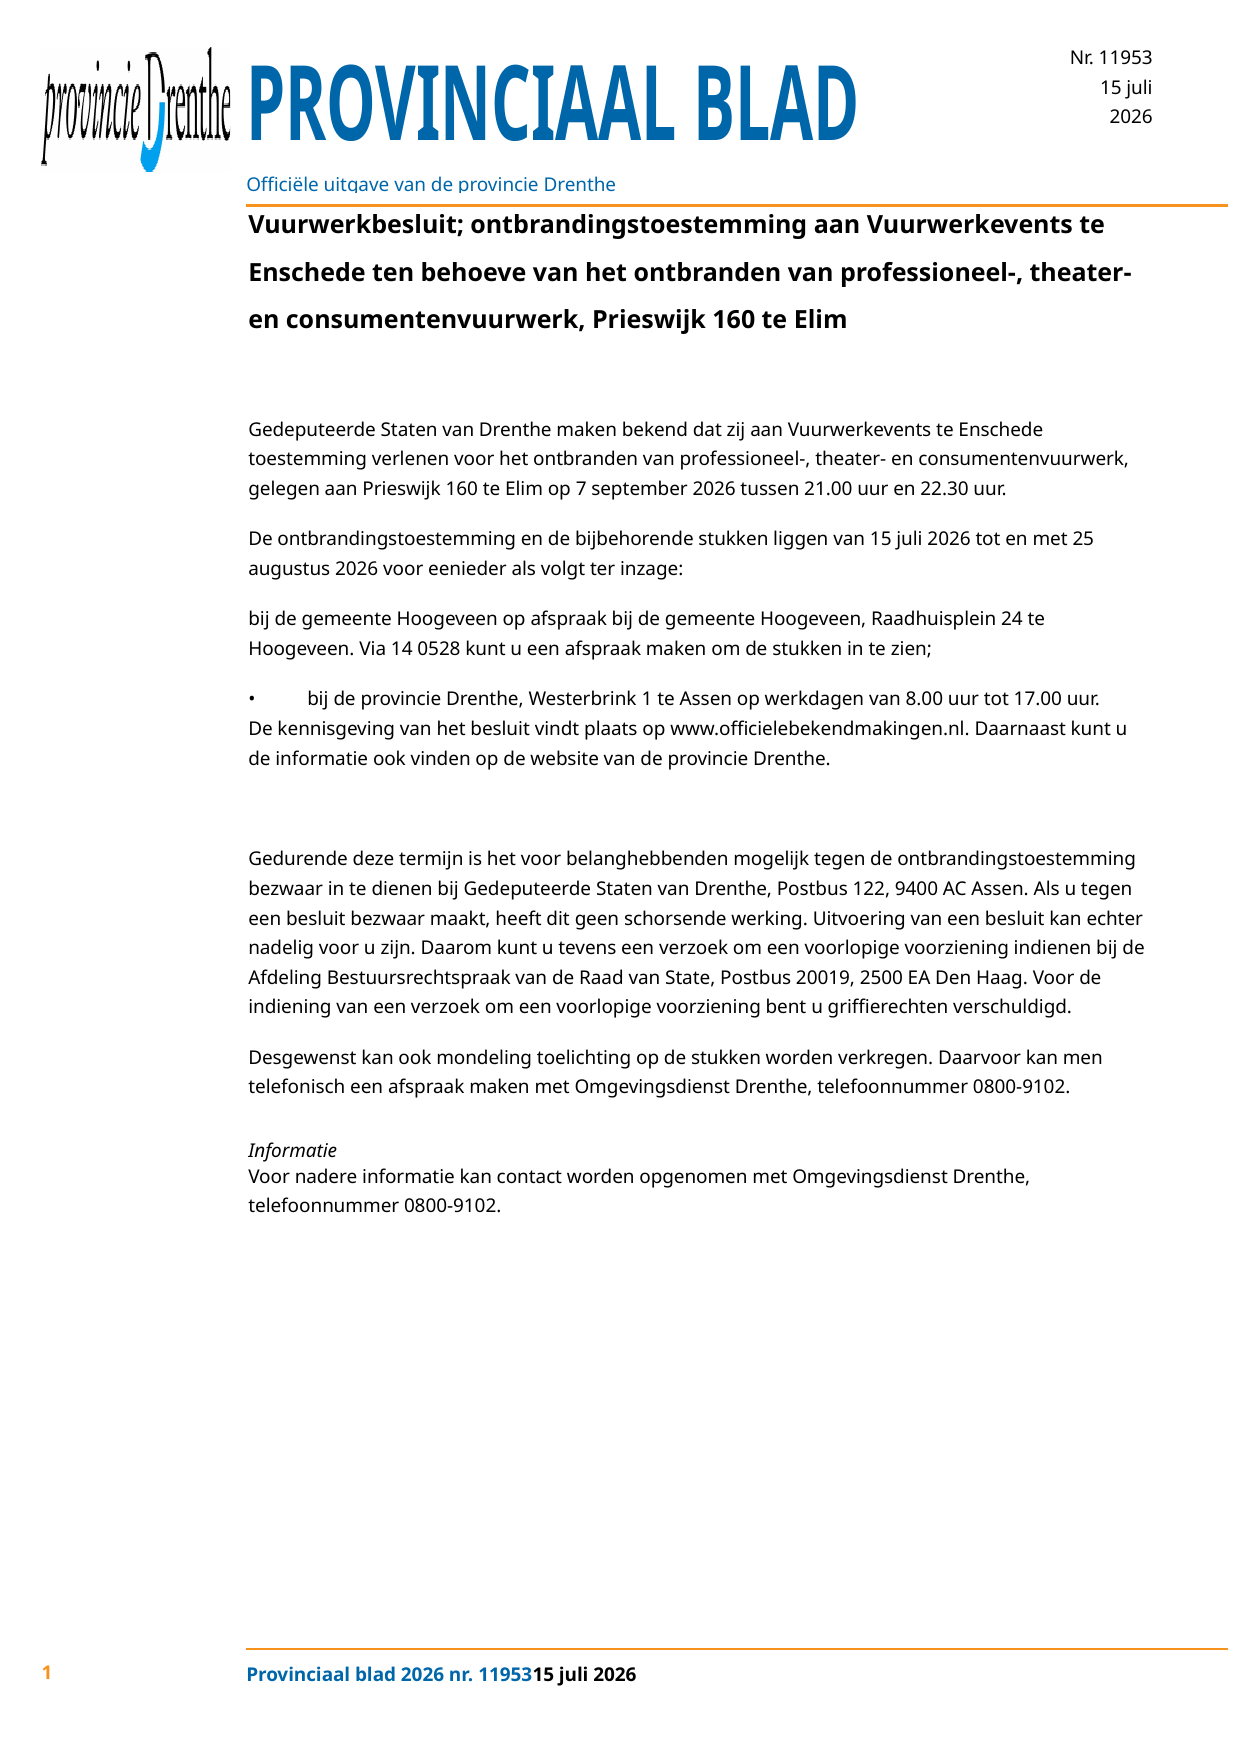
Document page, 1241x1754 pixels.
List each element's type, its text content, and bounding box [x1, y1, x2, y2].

text Gedeputeerde Staten van Drenthe maken bekend dat zij aan Vuurwerkevents te Enschede toestemming verlenen voor het ontbranden van professioneel-, theater- en consumentenvuurwerk, gelegen aan Prieswijk 160 te Elim op 7 september 2026 tussen 21.00 uur en 22.30 uur. [248, 416, 1152, 501]
text Vuurwerkbesluit; ontbrandingstoestemming aan Vuurwerkevents te Enschede ten behoeve van het ontbranden van professioneel-, theater- en consumentenvuurwerk, Prieswijk 160 te Elim [248, 207, 1152, 336]
text De kennisgeving van het besluit vindt plaats op www.officielebekendmakingen.nl. Daarnaast kunt u de informatie ook vinden op de website van de provincie Drenthe. [248, 715, 1152, 770]
text bij de gemeente Hoogeveen op afspraak bij de gemeente Hoogeveen, Raadhuisplein 24 te Hoogeveen. Via 14 0528 kunt u een afspraak maken om de stukken in te zien; [248, 606, 1152, 661]
text Desgewenst kan ook mondeling toelichting op de stukken worden verkregen. Daarvoor kan men telefonisch een afspraak maken met Omgevingsdienst Drenthe, telefoonnummer 0800-9102. [248, 1044, 1152, 1099]
picture [41, 47, 231, 172]
list bij de provincie Drenthe, Westerbrink 1 te Assen op werkdagen van 8.00 uur tot 17.00 uur. [248, 686, 1152, 711]
text Informatie [248, 1137, 1152, 1163]
text De ontbrandingstoestemming en de bijbehorende stukken liggen van 15 juli 2026 tot en met 25 augustus 2026 voor eenieder als volgt ter inzage: [248, 526, 1152, 581]
text Gedurende deze termijn is het voor belanghebbenden mogelijk tegen de ontbrandingstoestemming bezwaar in te dienen bij Gedeputeerde Staten van Drenthe, Postbus 122, 9400 AC Assen. Als u tegen een besluit bezwaar maakt, heeft dit geen schorsende werking. Uitvoering van een besluit kan echter nadelig voor u zijn. Daarom kunt u tevens een verzoek om een voorlopige voorziening indienen bij de Afdeling Bestuursrechtspraak van de Raad van State, Postbus 20019, 2500 EA Den Haag. Voor de indiening van een verzoek om een voorlopige voorziening bent u griffierechten verschuldigd. [248, 846, 1152, 1019]
text Voor nadere informatie kan contact worden opgenomen met Omgevingsdienst Drenthe, telefoonnummer 0800-9102. [248, 1163, 1152, 1218]
